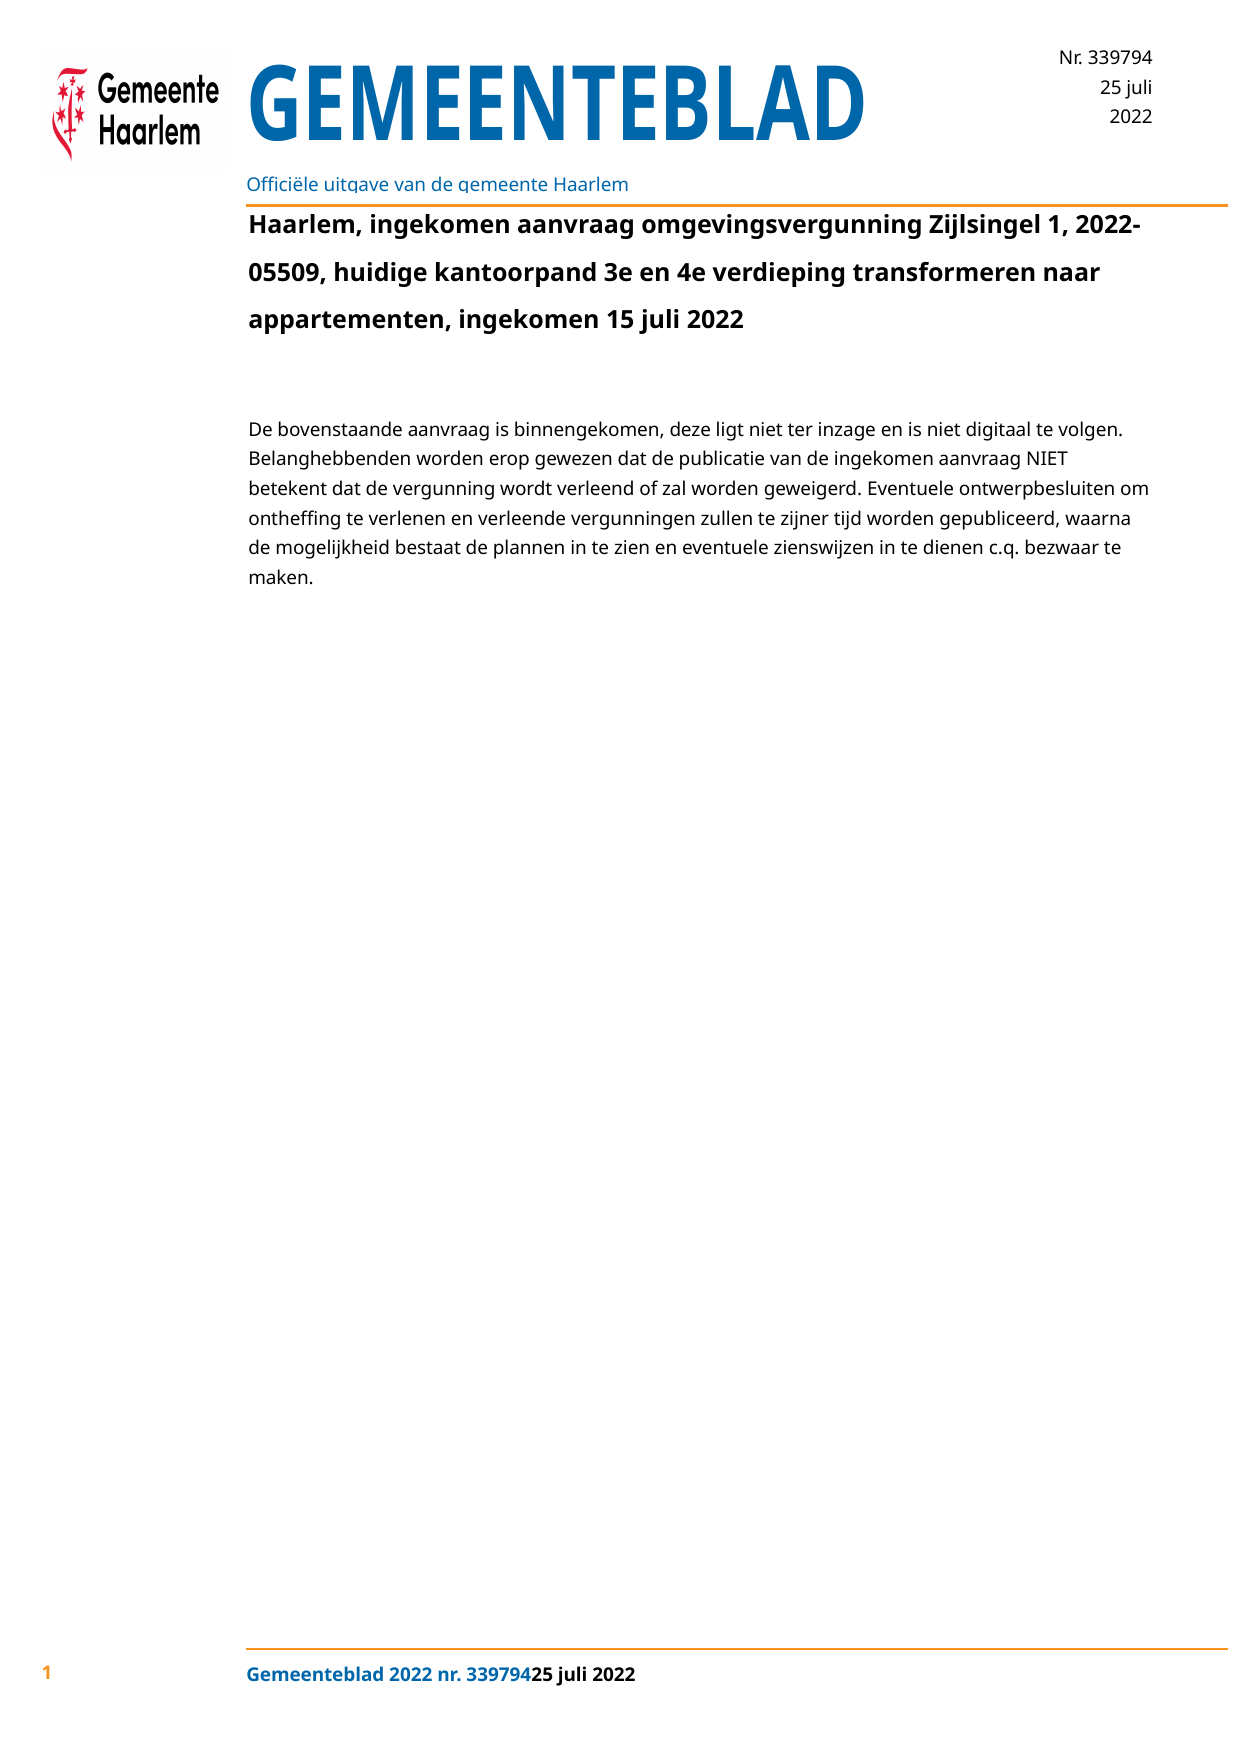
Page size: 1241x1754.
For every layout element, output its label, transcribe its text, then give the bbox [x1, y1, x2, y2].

text Haarlem, ingekomen aanvraag omgevingsvergunning Zijlsingel 1, 2022-05509, huidige kantoorpand 3e en 4e verdieping transformeren naar appartementen, ingekomen 15 juli 2022 [248, 207, 1152, 336]
picture [41, 47, 231, 172]
text De bovenstaande aanvraag is binnengekomen, deze ligt niet ter inzage en is niet digitaal te volgen. Belanghebbenden worden erop gewezen dat de publicatie van de ingekomen aanvraag NIET betekent dat de vergunning wordt verleend of zal worden geweigerd. Eventuele ontwerpbesluiten om ontheffing te verlenen en verleende vergunningen zullen te zijner tijd worden gepubliceerd, waarna de mogelijkheid bestaat de plannen in te zien en eventuele zienswijzen in te dienen c.q. bezwaar te maken. [248, 416, 1152, 589]
